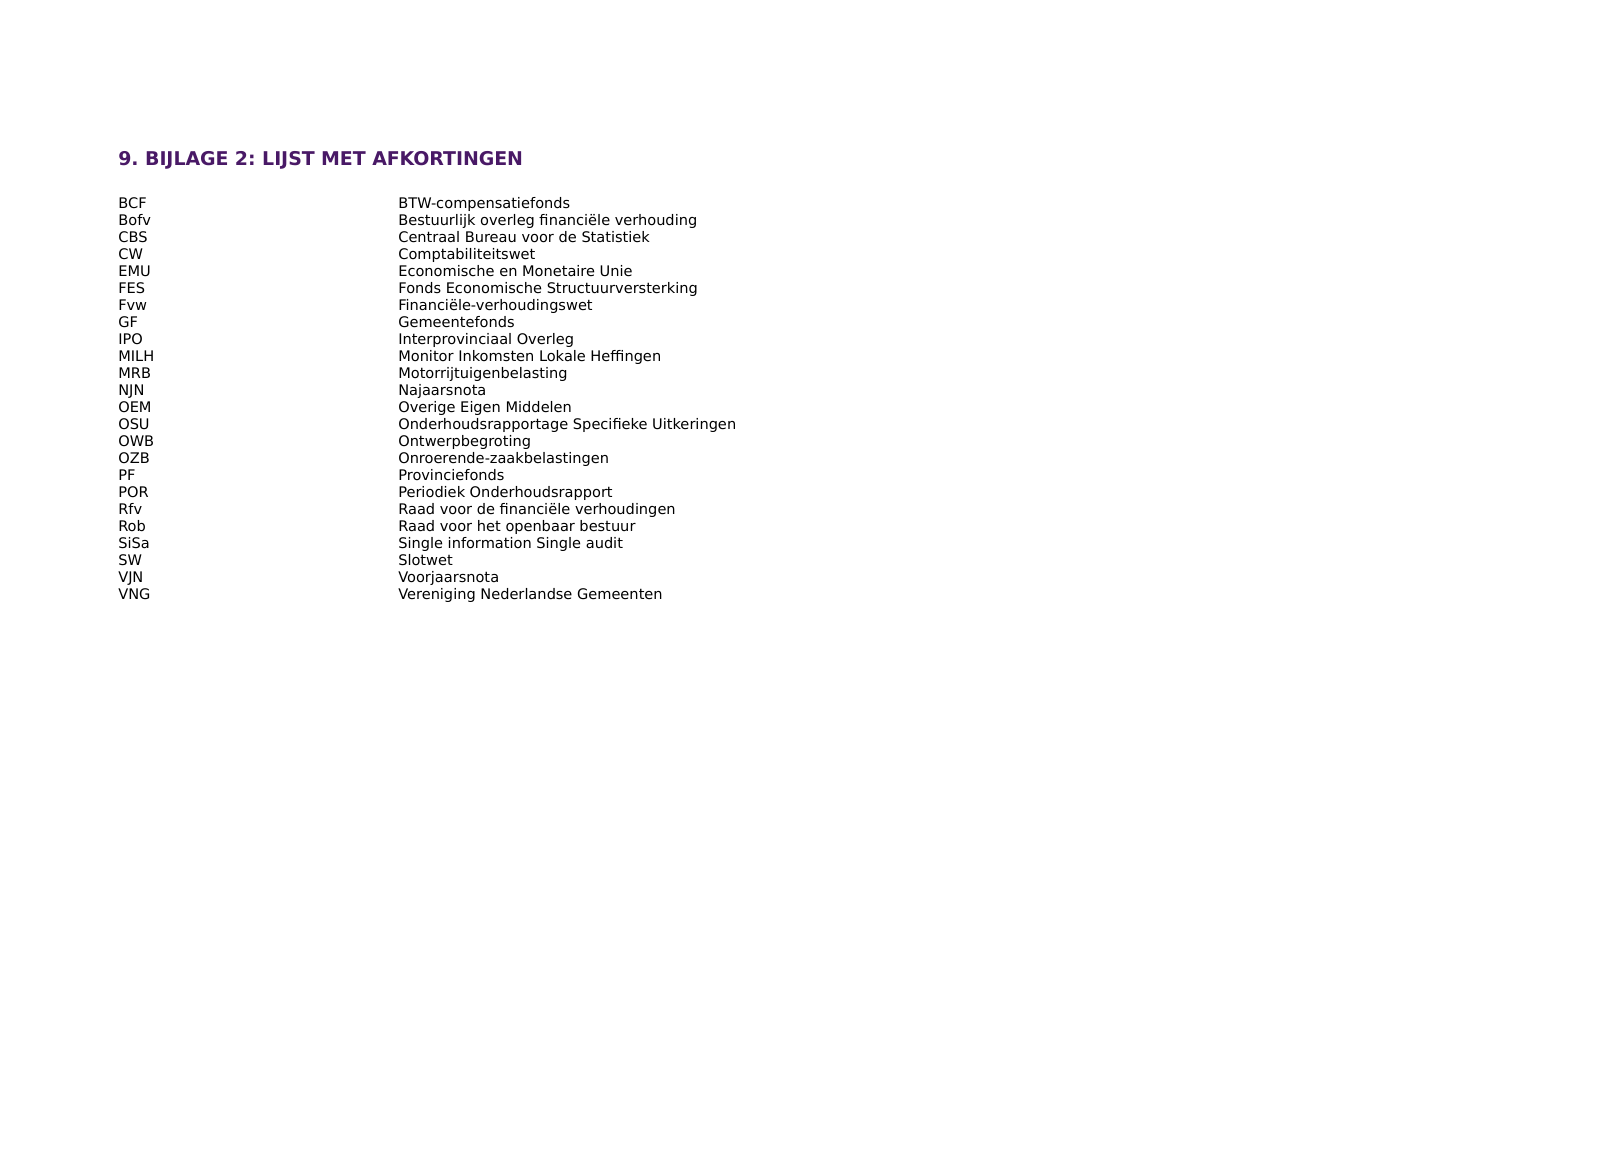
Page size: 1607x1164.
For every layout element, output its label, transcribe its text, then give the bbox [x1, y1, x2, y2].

table_cell OSU [118, 416, 392, 433]
table_cell Monitor Inkomsten Lokale Heffingen [392, 348, 1488, 365]
subtitle 9. BIJLAGE 2: LIJST MET AFKORTINGEN [118, 148, 1488, 170]
table_cell Comptabiliteitswet [392, 246, 1488, 263]
table_cell Gemeentefonds [392, 314, 1488, 331]
table_cell SW [118, 552, 392, 569]
table_cell OWB [118, 433, 392, 450]
table_cell CBS [118, 229, 392, 246]
table_cell Interprovinciaal Overleg [392, 331, 1488, 348]
table_cell Rob [118, 518, 392, 535]
table_cell Raad voor het openbaar bestuur [392, 518, 1488, 535]
table_cell Rfv [118, 501, 392, 518]
table_cell VNG [118, 586, 392, 603]
table_cell Najaarsnota [392, 382, 1488, 399]
table_cell GF [118, 314, 392, 331]
table_cell Onroerende-zaakbelastingen [392, 450, 1488, 467]
table_cell Onderhoudsrapportage Specifieke Uitkeringen [392, 416, 1488, 433]
table_cell POR [118, 484, 392, 501]
table_cell Motorrijtuigenbelasting [392, 365, 1488, 382]
table_cell Periodiek Onderhoudsrapport [392, 484, 1488, 501]
table_cell Financiële-verhoudingswet [392, 297, 1488, 314]
table_cell Voorjaarsnota [392, 569, 1488, 586]
table_cell NJN [118, 382, 392, 399]
table_cell Bofv [118, 212, 392, 229]
table_cell SiSa [118, 535, 392, 552]
table_cell MILH [118, 348, 392, 365]
table_cell Raad voor de financiële verhoudingen [392, 501, 1488, 518]
table_cell Fonds Economische Structuurversterking [392, 280, 1488, 297]
table_cell Slotwet [392, 552, 1488, 569]
table_header BCF [118, 195, 392, 212]
table_cell FES [118, 280, 392, 297]
table_cell MRB [118, 365, 392, 382]
table_cell Centraal Bureau voor de Statistiek [392, 229, 1488, 246]
table_cell IPO [118, 331, 392, 348]
table_cell OEM [118, 399, 392, 416]
table_cell EMU [118, 263, 392, 280]
table_cell Overige Eigen Middelen [392, 399, 1488, 416]
table_cell Bestuurlijk overleg financiële verhouding [392, 212, 1488, 229]
table_cell Economische en Monetaire Unie [392, 263, 1488, 280]
table_cell CW [118, 246, 392, 263]
table_cell PF [118, 467, 392, 484]
table_cell Vereniging Nederlandse Gemeenten [392, 586, 1488, 603]
table_cell VJN [118, 569, 392, 586]
table_header BTW-compensatiefonds [392, 195, 1488, 212]
table_cell OZB [118, 450, 392, 467]
table_cell Fvw [118, 297, 392, 314]
table_cell Provinciefonds [392, 467, 1488, 484]
table_cell Ontwerpbegroting [392, 433, 1488, 450]
table_cell Single information Single audit [392, 535, 1488, 552]
